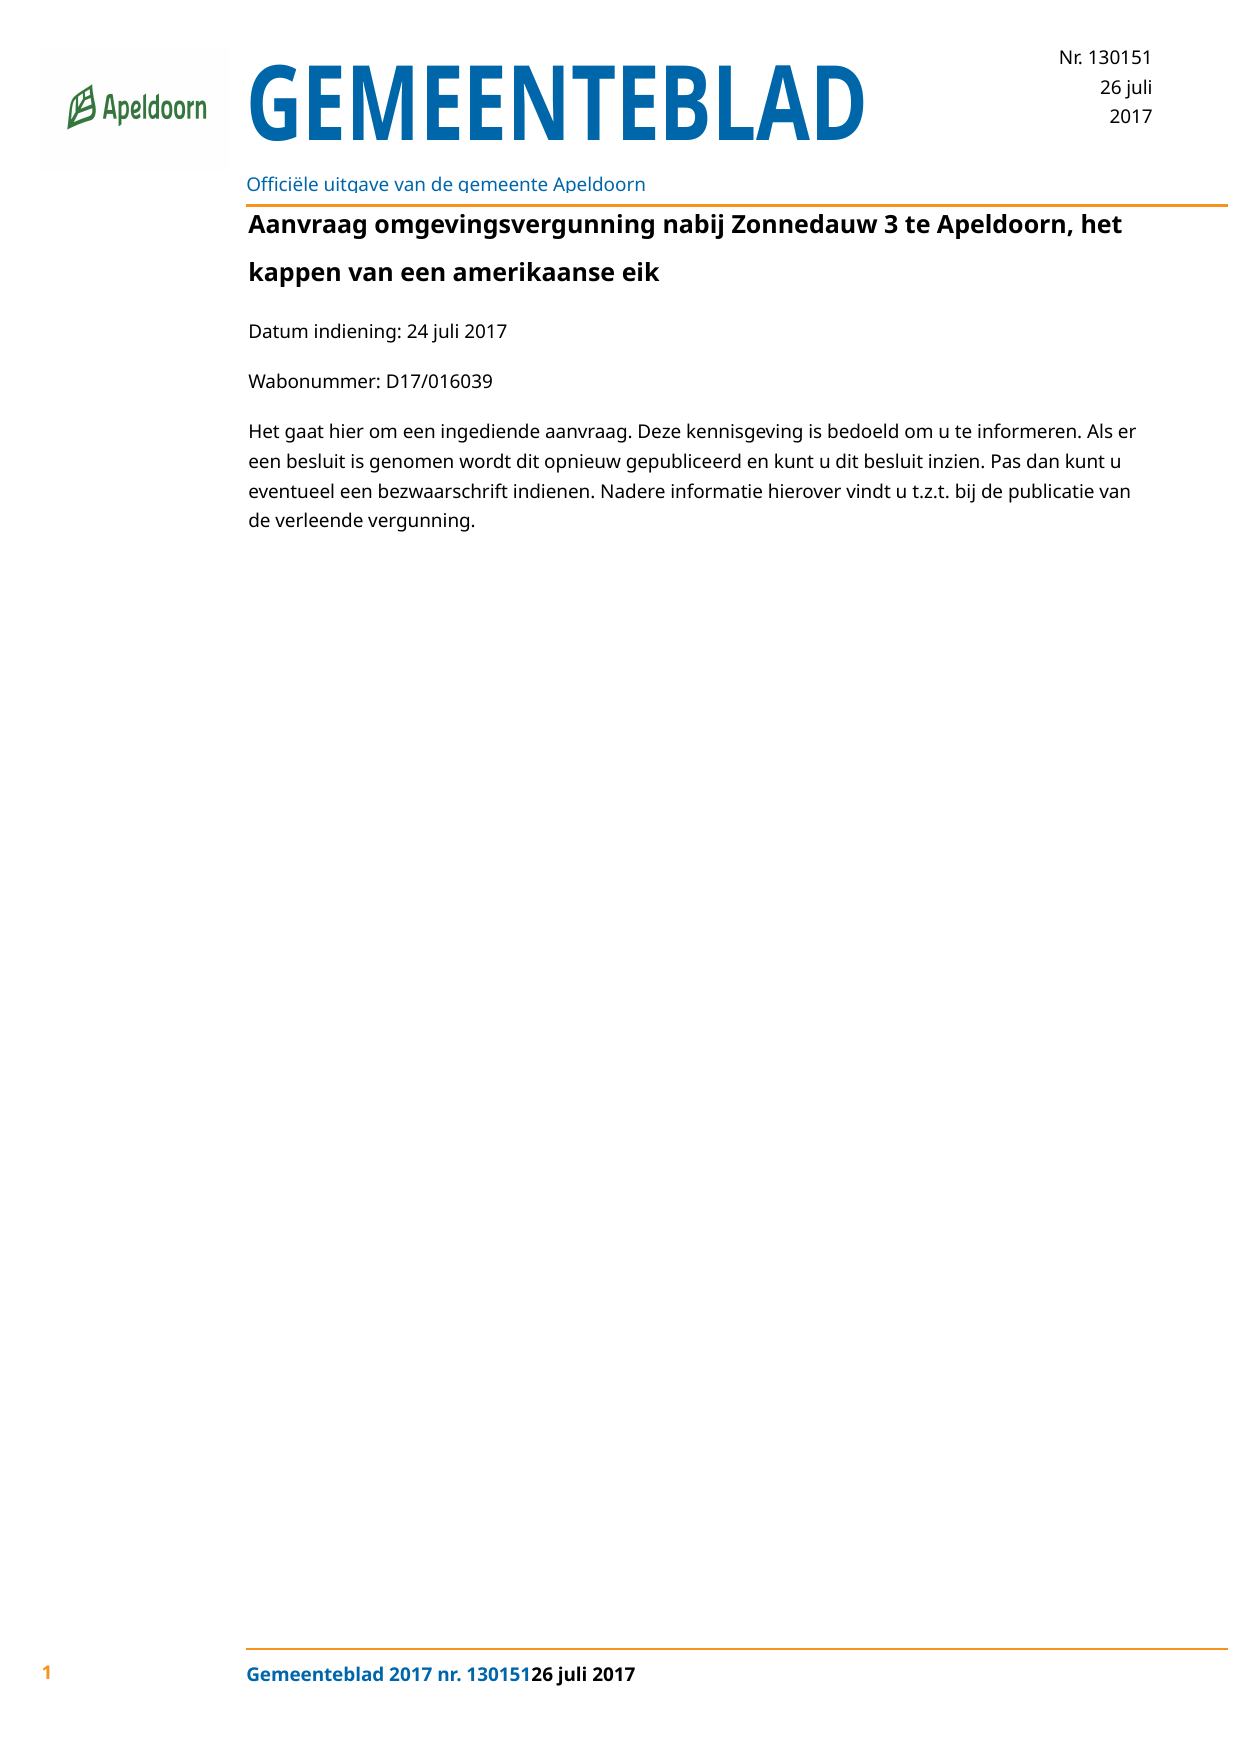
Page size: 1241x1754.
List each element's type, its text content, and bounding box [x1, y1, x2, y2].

picture [41, 47, 231, 172]
text Aanvraag omgevingsvergunning nabij Zonnedauw 3 te Apeldoorn, het kappen van een amerikaanse eik [248, 207, 1152, 288]
text Wabonummer: D17/016039 [248, 368, 1152, 394]
text Datum indiening: 24 juli 2017 [248, 318, 1152, 344]
text Het gaat hier om een ingediende aanvraag. Deze kennisgeving is bedoeld om u te informeren. Als er een besluit is genomen wordt dit opnieuw gepubliceerd en kunt u dit besluit inzien. Pas dan kunt u eventueel een bezwaarschrift indienen. Nadere informatie hierover vindt u t.z.t. bij de publicatie van de verleende vergunning. [248, 419, 1152, 533]
